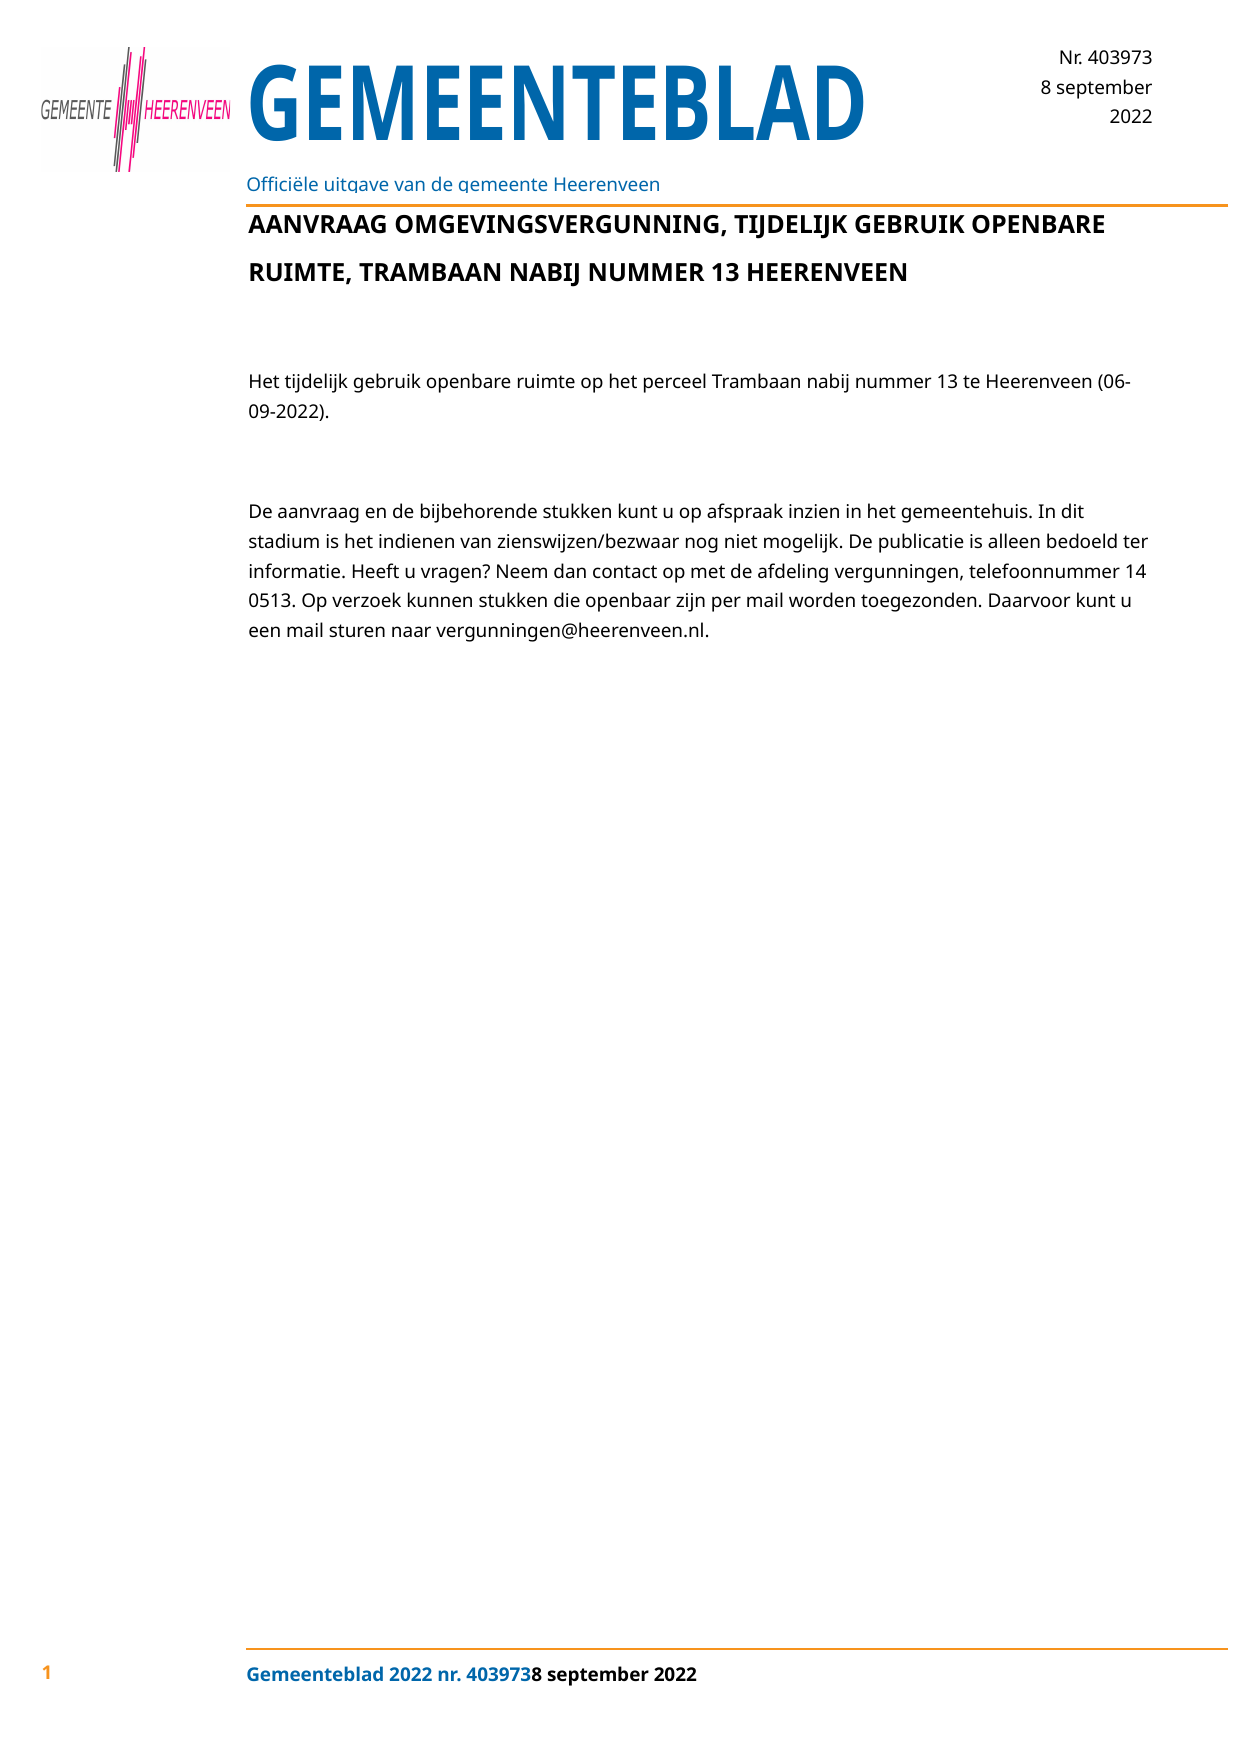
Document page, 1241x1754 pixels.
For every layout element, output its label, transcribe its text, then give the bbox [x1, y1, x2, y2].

picture [41, 47, 231, 172]
text Het tijdelijk gebruik openbare ruimte op het perceel Trambaan nabij nummer 13 te Heerenveen (06-09-2022). [248, 368, 1152, 424]
text De aanvraag en de bijbehorende stukken kunt u op afspraak inzien in het gemeentehuis. In dit stadium is het indienen van zienswijzen/bezwaar nog niet mogelijk. De publicatie is alleen bedoeld ter informatie. Heeft u vragen? Neem dan contact op met de afdeling vergunningen, telefoonnummer 14 0513. Op verzoek kunnen stukken die openbaar zijn per mail worden toegezonden. Daarvoor kunt u een mail sturen naar vergunningen@heerenveen.nl. [248, 499, 1152, 643]
text AANVRAAG OMGEVINGSVERGUNNING, TIJDELIJK GEBRUIK OPENBARE RUIMTE, TRAMBAAN NABIJ NUMMER 13 HEERENVEEN [248, 207, 1152, 288]
